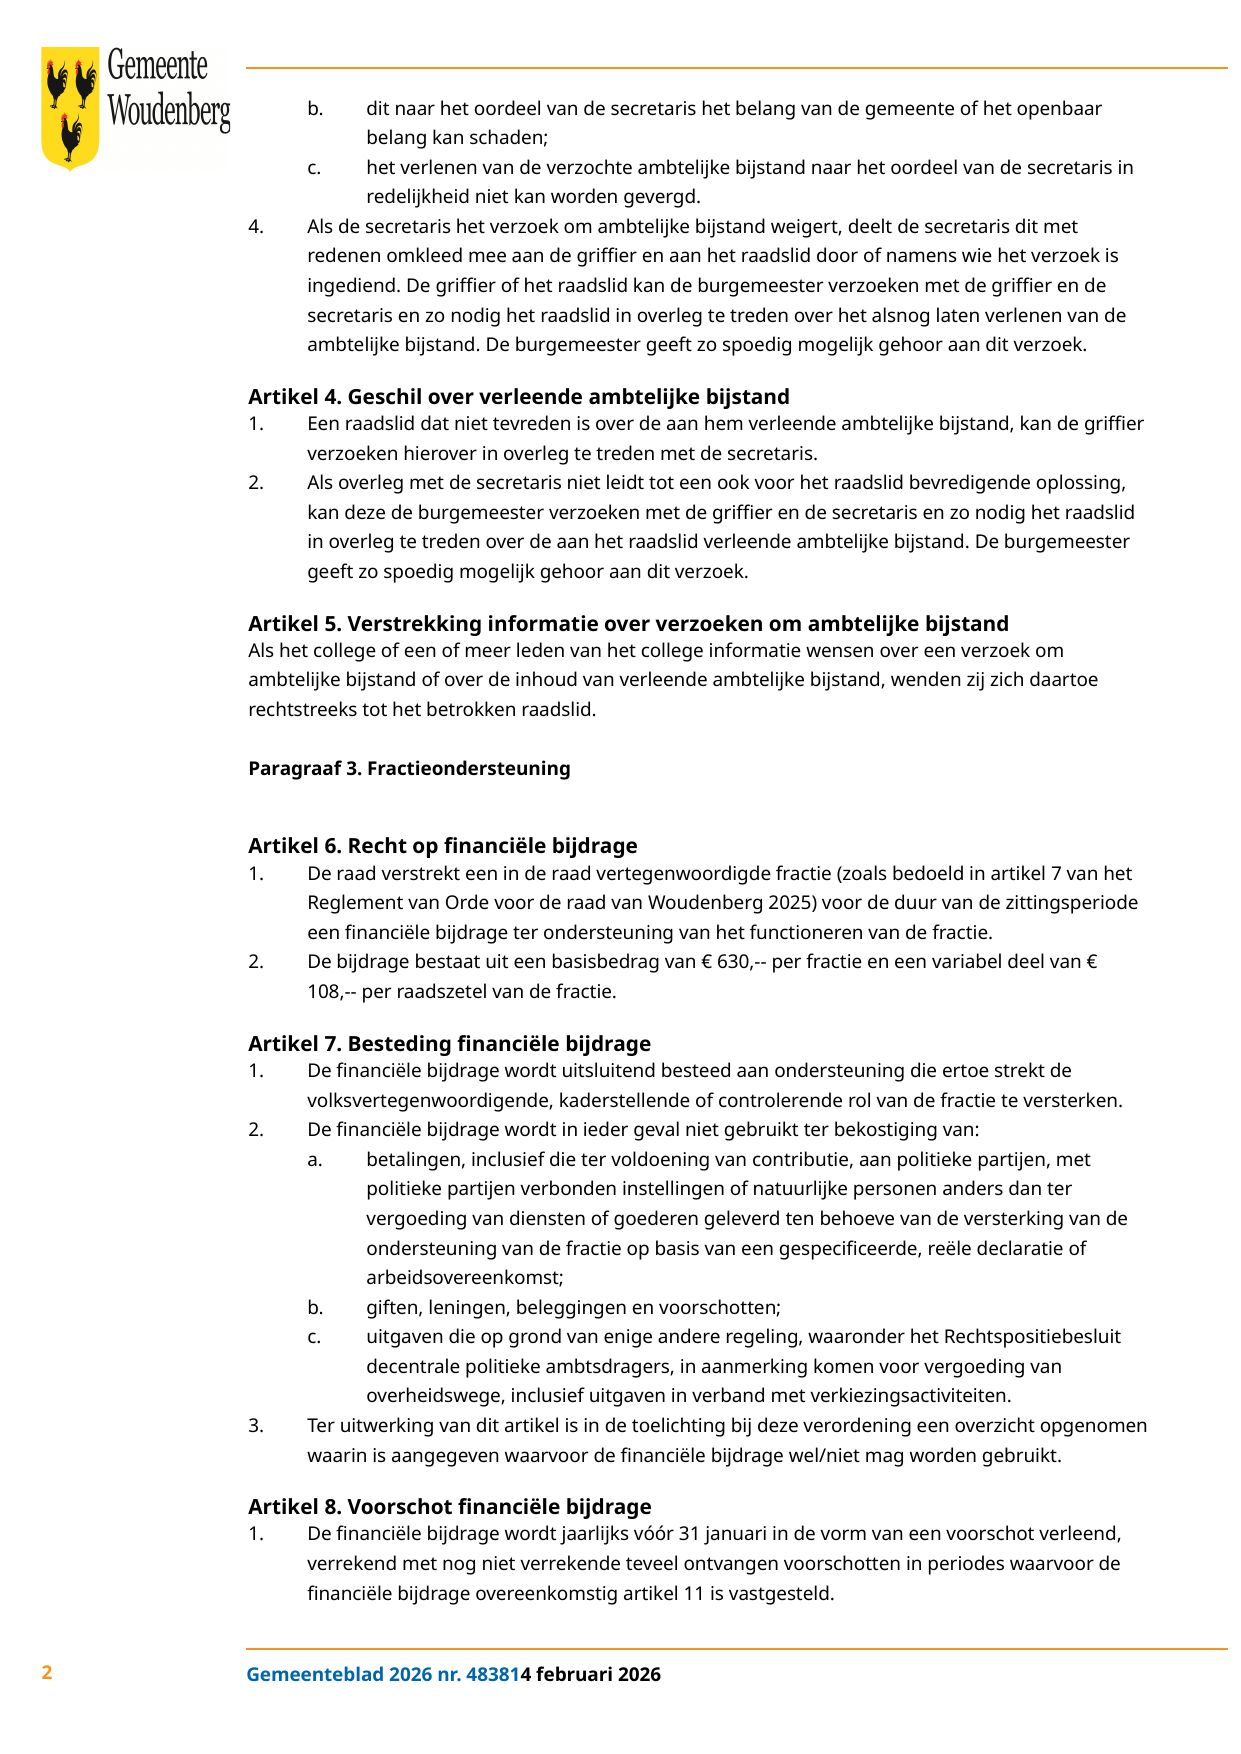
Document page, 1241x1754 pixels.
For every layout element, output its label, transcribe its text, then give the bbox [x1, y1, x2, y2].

list het verlenen van de verzochte ambtelijke bijstand naar het oordeel van de secretaris in redelijkheid niet kan worden gevergd. [307, 154, 1152, 209]
list De raad verstrekt een in de raad vertegenwoordigde fractie (zoals bedoeld in artikel 7 van het Reglement van Orde voor de raad van Woudenberg 2025) voor de duur van de zittingsperiode een financiële bijdrage ter ondersteuning van het functioneren van de fractie. [248, 860, 1152, 945]
list uitgaven die op grond van enige andere regeling, waaronder het Rechtspositiebesluit decentrale politieke ambtsdragers, in aanmerking komen voor vergoeding van overheidswege, inclusief uitgaven in verband met verkiezingsactiviteiten. [307, 1323, 1152, 1408]
text Artikel 8. Voorschot financiële bijdrage [248, 1492, 1152, 1521]
list giften, leningen, beleggingen en voorschotten; [307, 1294, 1152, 1319]
list dit naar het oordeel van de secretaris het belang van de gemeente of het openbaar belang kan schaden; [307, 95, 1152, 150]
picture [41, 47, 231, 172]
list Als de secretaris het verzoek om ambtelijke bijstand weigert, deelt de secretaris dit met redenen omkleed mee aan de griffier en aan het raadslid door of namens wie het verzoek is ingediend. De griffier of het raadslid kan de burgemeester verzoeken met de griffier en de secretaris en zo nodig het raadslid in overleg te treden over het alsnog laten verlenen van de ambtelijke bijstand. De burgemeester geeft zo spoedig mogelijk gehoor aan dit verzoek. [248, 213, 1152, 357]
list De financiële bijdrage wordt jaarlijks vóór 31 januari in de vorm van een voorschot verleend, verrekend met nog niet verrekende teveel ontvangen voorschotten in periodes waarvoor de financiële bijdrage overeenkomstig artikel 11 is vastgesteld. [248, 1521, 1152, 1606]
text Artikel 7. Besteding financiële bijdrage [248, 1029, 1152, 1057]
list betalingen, inclusief die ter voldoening van contributie, aan politieke partijen, met politieke partijen verbonden instellingen of natuurlijke personen anders dan ter vergoeding van diensten of goederen geleverd ten behoeve van de versterking van de ondersteuning van de fractie op basis van een gespecificeerde, reële declaratie of arbeidsovereenkomst; [307, 1146, 1152, 1290]
text Als het college of een of meer leden van het college informatie wensen over een verzoek om ambtelijke bijstand of over de inhoud van verleende ambtelijke bijstand, wenden zij zich daartoe rechtstreeks tot het betrokken raadslid. [248, 637, 1152, 722]
text Artikel 5. Verstrekking informatie over verzoeken om ambtelijke bijstand [248, 609, 1152, 637]
list Ter uitwerking van dit artikel is in de toelichting bij deze verordening een overzicht opgenomen waarin is aangegeven waarvoor de financiële bijdrage wel/niet mag worden gebruikt. [248, 1412, 1152, 1467]
text Artikel 6. Recht op financiële bijdrage [248, 832, 1152, 860]
text Artikel 4. Geschil over verleende ambtelijke bijstand [248, 382, 1152, 410]
text Paragraaf 3. Fractieondersteuning [248, 755, 1152, 781]
list Als overleg met de secretaris niet leidt tot een ook voor het raadslid bevredigende oplossing, kan deze de burgemeester verzoeken met de griffier en de secretaris en zo nodig het raadslid in overleg te treden over de aan het raadslid verleende ambtelijke bijstand. De burgemeester geeft zo spoedig mogelijk gehoor aan dit verzoek. [248, 469, 1152, 584]
list De financiële bijdrage wordt uitsluitend besteed aan ondersteuning die ertoe strekt de volksvertegenwoordigende, kaderstellende of controlerende rol van de fractie te versterken. [248, 1057, 1152, 1112]
list De financiële bijdrage wordt in ieder geval niet gebruikt ter bekostiging van: [248, 1116, 1152, 1142]
list De bijdrage bestaat uit een basisbedrag van € 630,-- per fractie en een variabel deel van € 108,-- per raadszetel van de fractie. [248, 949, 1152, 1004]
list Een raadslid dat niet tevreden is over de aan hem verleende ambtelijke bijstand, kan de griffier verzoeken hierover in overleg te treden met de secretaris. [248, 410, 1152, 466]
